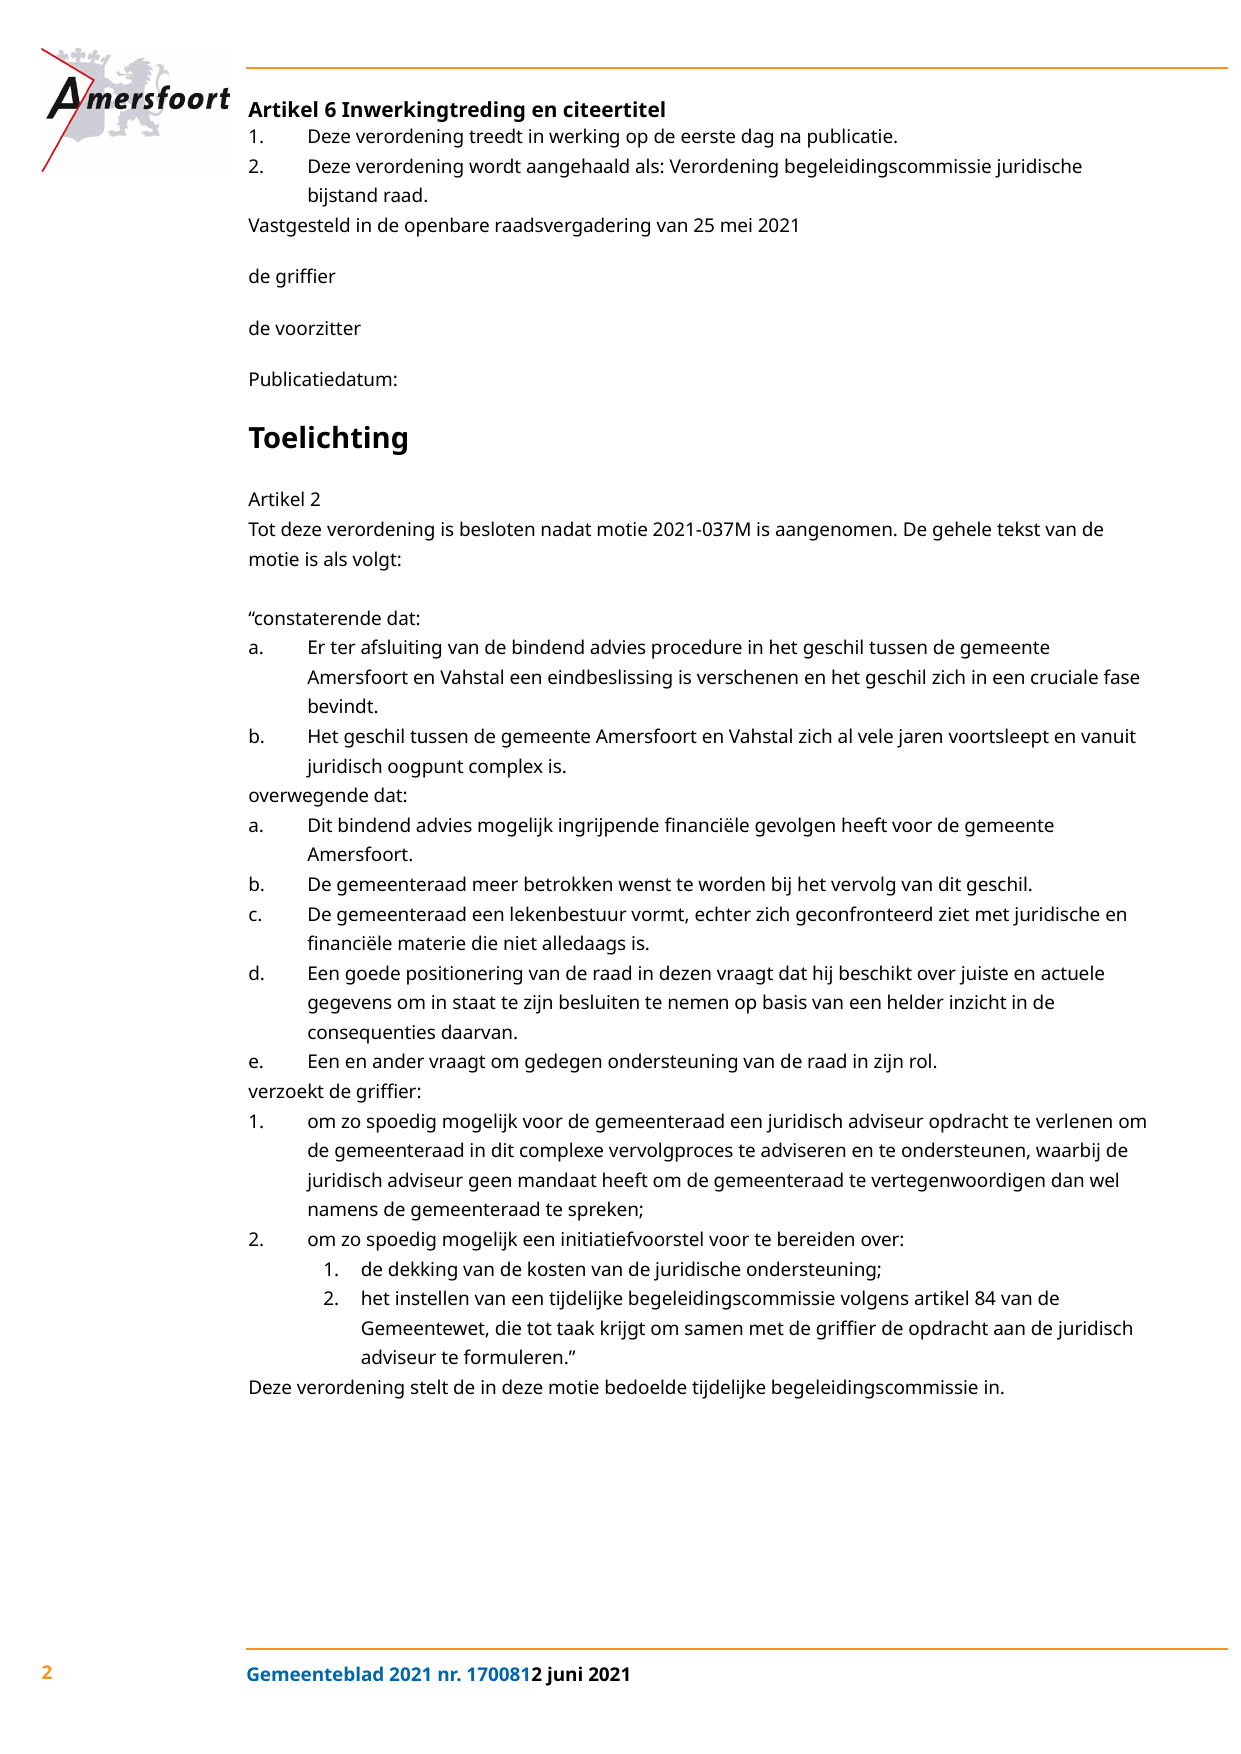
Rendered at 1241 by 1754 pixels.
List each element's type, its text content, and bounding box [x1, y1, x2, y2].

list het instellen van een tijdelijke begeleidingscommissie volgens artikel 84 van de Gemeentewet, die tot taak krijgt om samen met de griffier de opdracht aan de juridisch adviseur te formuleren.” [323, 1285, 1152, 1370]
list Een en ander vraagt om gedegen ondersteuning van de raad in zijn rol. [248, 1049, 1152, 1074]
list Een goede positionering van de raad in dezen vraagt dat hij beschikt over juiste en actuele gegevens om in staat te zijn besluiten te nemen op basis van een helder inzicht in de consequenties daarvan. [248, 960, 1152, 1045]
list om zo spoedig mogelijk een initiatiefvoorstel voor te bereiden over: [248, 1226, 1152, 1252]
picture [41, 47, 231, 172]
text Vastgesteld in de openbare raadsvergadering van 25 mei 2021 [248, 212, 1152, 238]
text “constaterende dat: [248, 605, 1152, 631]
text verzoekt de griffier: [248, 1078, 1152, 1104]
text Toelichting [248, 418, 1152, 457]
text overwegende dat: [248, 782, 1152, 808]
list Deze verordening treedt in werking op de eerste dag na publicatie. [248, 123, 1152, 149]
list De gemeenteraad meer betrokken wenst te worden bij het vervolg van dit geschil. [248, 871, 1152, 897]
text Tot deze verordening is besloten nadat motie 2021-037M is aangenomen. De gehele tekst van de motie is als volgt: [248, 516, 1152, 572]
list Deze verordening wordt aangehaald als: Verordening begeleidingscommissie juridische bijstand raad. [248, 153, 1152, 208]
text de griffier [248, 263, 1152, 289]
text Artikel 2 [248, 487, 1152, 512]
list Er ter afsluiting van de bindend advies procedure in het geschil tussen de gemeente Amersfoort en Vahstal een eindbeslissing is verschenen en het geschil zich in een cruciale fase bevindt. [248, 634, 1152, 719]
list om zo spoedig mogelijk voor de gemeenteraad een juridisch adviseur opdracht te verlenen om de gemeenteraad in dit complexe vervolgproces te adviseren en te ondersteunen, waarbij de juridisch adviseur geen mandaat heeft om de gemeenteraad te vertegenwoordigen dan wel namens de gemeenteraad te spreken; [248, 1108, 1152, 1222]
list Dit bindend advies mogelijk ingrijpende financiële gevolgen heeft voor de gemeente Amersfoort. [248, 812, 1152, 867]
list De gemeenteraad een lekenbestuur vormt, echter zich geconfronteerd ziet met juridische en financiële materie die niet alledaags is. [248, 901, 1152, 956]
text Deze verordening stelt de in deze motie bedoelde tijdelijke begeleidingscommissie in. [248, 1374, 1152, 1400]
list de dekking van de kosten van de juridische ondersteuning; [323, 1256, 1152, 1282]
text Publicatiedatum: [248, 366, 1152, 392]
text Artikel 6 Inwerkingtreding en citeertitel [248, 95, 1152, 123]
text de voorzitter [248, 315, 1152, 341]
list Het geschil tussen de gemeente Amersfoort en Vahstal zich al vele jaren voortsleept en vanuit juridisch oogpunt complex is. [248, 723, 1152, 779]
